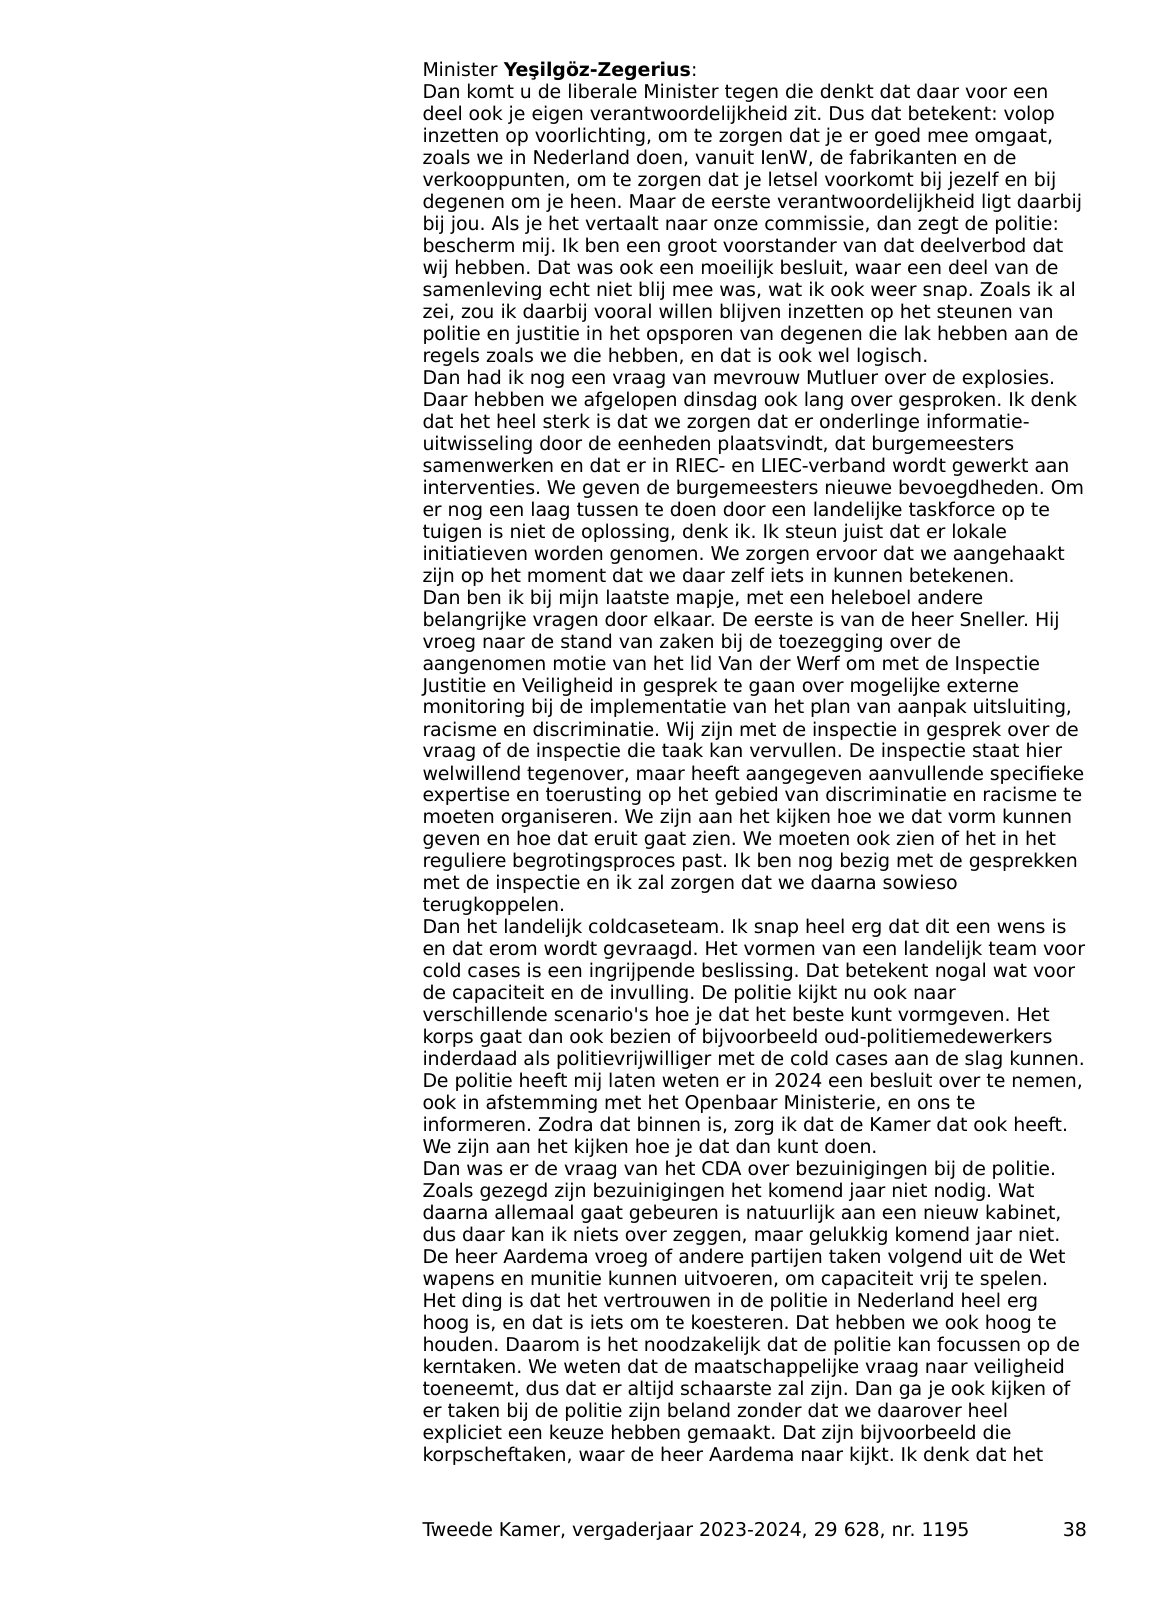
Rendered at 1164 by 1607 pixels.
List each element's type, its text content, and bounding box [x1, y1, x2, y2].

text Dan komt u de liberale Minister tegen die denkt dat daar voor een deel ook je eigen verantwoordelijkheid zit. Dus dat betekent: volop inzetten op voorlichting, om te zorgen dat je er goed mee omgaat, zoals we in Nederland doen, vanuit IenW, de fabrikanten en de verkooppunten, om te zorgen dat je letsel voorkomt bij jezelf en bij degenen om je heen. Maar de eerste verantwoordelijkheid ligt daarbij bij jou. Als je het vertaalt naar onze commissie, dan zegt de politie: bescherm mij. Ik ben een groot voorstander van dat deelverbod dat wij hebben. Dat was ook een moeilijk besluit, waar een deel van de samenleving echt niet blij mee was, wat ik ook weer snap. Zoals ik al zei, zou ik daarbij vooral willen blijven inzetten op het steunen van politie en justitie in het opsporen van degenen die lak hebben aan de regels zoals we die hebben, en dat is ook wel logisch. [422, 81, 1087, 367]
text Dan het landelijk coldcaseteam. Ik snap heel erg dat dit een wens is en dat erom wordt gevraagd. Het vormen van een landelijk team voor cold cases is een ingrijpende beslissing. Dat betekent nogal wat voor de capaciteit en de invulling. De politie kijkt nu ook naar verschillende scenario's hoe je dat het beste kunt vormgeven. Het korps gaat dan ook bezien of bijvoorbeeld oud-politiemedewerkers inderdaad als politievrijwilliger met de cold cases aan de slag kunnen. De politie heeft mij laten weten er in 2024 een besluit over te nemen, ook in afstemming met het Openbaar Ministerie, en ons te informeren. Zodra dat binnen is, zorg ik dat de Kamer dat ook heeft. We zijn aan het kijken hoe je dat dan kunt doen. [422, 916, 1087, 1158]
text Minister Yeşilgöz-Zegerius: [422, 59, 1087, 81]
text Dan was er de vraag van het CDA over bezuinigingen bij de politie. Zoals gezegd zijn bezuinigingen het komend jaar niet nodig. Wat daarna allemaal gaat gebeuren is natuurlijk aan een nieuw kabinet, dus daar kan ik niets over zeggen, maar gelukkig komend jaar niet. [422, 1158, 1087, 1246]
text Dan ben ik bij mijn laatste mapje, met een heleboel andere belangrijke vragen door elkaar. De eerste is van de heer Sneller. Hij vroeg naar de stand van zaken bij de toezegging over de aangenomen motie van het lid Van der Werf om met de Inspectie Justitie en Veiligheid in gesprek te gaan over mogelijke externe monitoring bij de implementatie van het plan van aanpak uitsluiting, racisme en discriminatie. Wij zijn met de inspectie in gesprek over de vraag of de inspectie die taak kan vervullen. De inspectie staat hier welwillend tegenover, maar heeft aangegeven aanvullende specifieke expertise en toerusting op het gebied van discriminatie en racisme te moeten organiseren. We zijn aan het kijken hoe we dat vorm kunnen geven en hoe dat eruit gaat zien. We moeten ook zien of het in het reguliere begrotingsproces past. Ik ben nog bezig met de gesprekken met de inspectie en ik zal zorgen dat we daarna sowieso terugkoppelen. [422, 587, 1087, 916]
text De heer Aardema vroeg of andere partijen taken volgend uit de Wet wapens en munitie kunnen uitvoeren, om capaciteit vrij te spelen. Het ding is dat het vertrouwen in de politie in Nederland heel erg hoog is, en dat is iets om te koesteren. Dat hebben we ook hoog te houden. Daarom is het noodzakelijk dat de politie kan focussen op de kerntaken. We weten dat de maatschappelijke vraag naar veiligheid toeneemt, dus dat er altijd schaarste zal zijn. Dan ga je ook kijken of er taken bij de politie zijn beland zonder dat we daarover heel expliciet een keuze hebben gemaakt. Dat zijn bijvoorbeeld die korpscheftaken, waar de heer Aardema naar kijkt. Ik denk dat het [422, 1246, 1087, 1466]
text Dan had ik nog een vraag van mevrouw Mutluer over de explosies. Daar hebben we afgelopen dinsdag ook lang over gesproken. Ik denk dat het heel sterk is dat we zorgen dat er onderlinge informatie-uitwisseling door de eenheden plaatsvindt, dat burgemeesters samenwerken en dat er in RIEC- en LIEC-verband wordt gewerkt aan interventies. We geven de burgemeesters nieuwe bevoegdheden. Om er nog een laag tussen te doen door een landelijke taskforce op te tuigen is niet de oplossing, denk ik. Ik steun juist dat er lokale initiatieven worden genomen. We zorgen ervoor dat we aangehaakt zijn op het moment dat we daar zelf iets in kunnen betekenen. [422, 367, 1087, 587]
